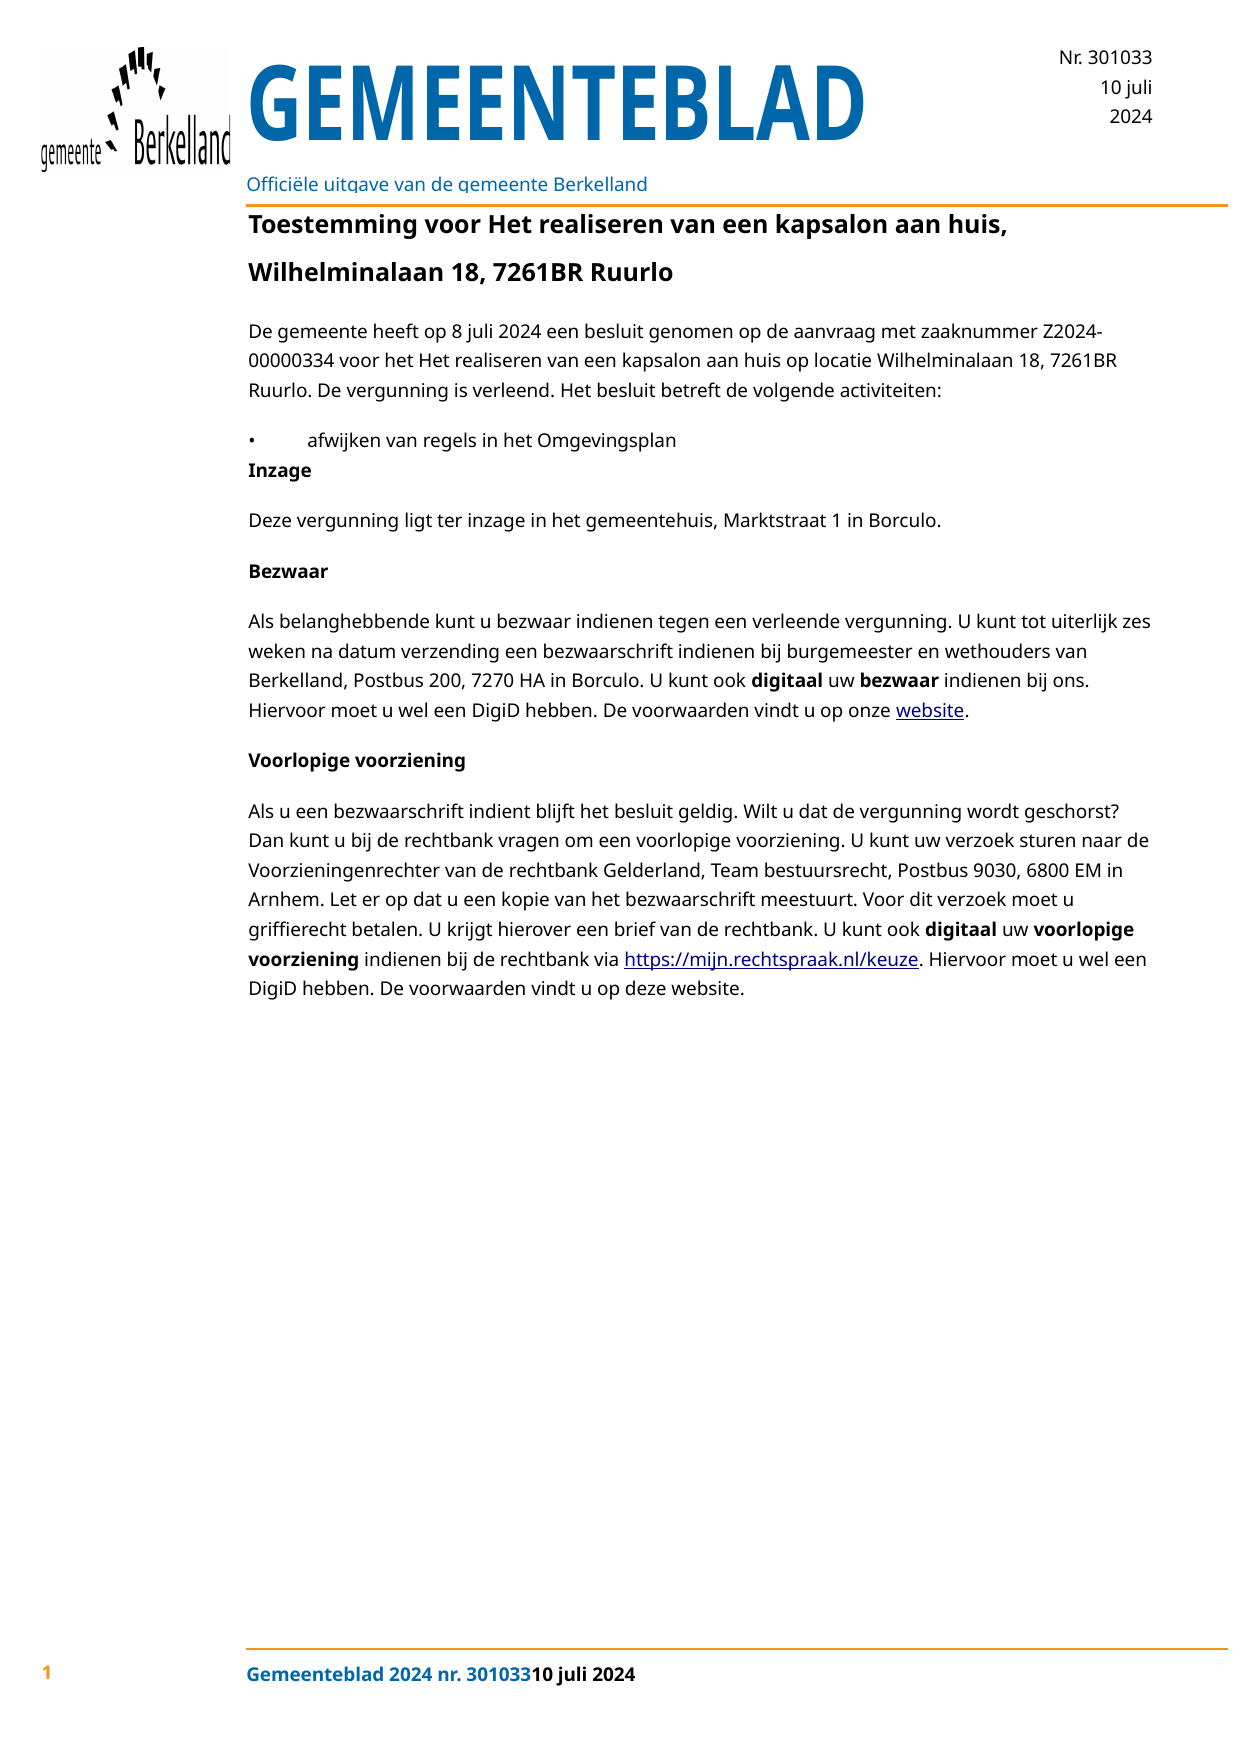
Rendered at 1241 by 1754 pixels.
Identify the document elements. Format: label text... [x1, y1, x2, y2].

list afwijken van regels in het Omgevingsplan [248, 427, 1152, 453]
text Voorlopige voorziening [248, 747, 1152, 773]
text Deze vergunning ligt ter inzage in het gemeentehuis, Marktstraat 1 in Borculo. [248, 507, 1152, 533]
text Toestemming voor Het realiseren van een kapsalon aan huis, Wilhelminalaan 18, 7261BR Ruurlo [248, 207, 1152, 288]
picture [41, 47, 231, 172]
text Inzage [248, 457, 1152, 483]
text Als belanghebbende kunt u bezwaar indienen tegen een verleende vergunning. U kunt tot uiterlijk zes weken na datum verzending een bezwaarschrift indienen bij burgemeester en wethouders van Berkelland, Postbus 200, 7270 HA in Borculo. U kunt ook digitaal uw bezwaar indienen bij ons. Hiervoor moet u wel een DigiD hebben. De voorwaarden vindt u op onze website. [248, 608, 1152, 723]
text Bezwaar [248, 558, 1152, 584]
text De gemeente heeft op 8 juli 2024 een besluit genomen op de aanvraag met zaaknummer Z2024-00000334 voor het Het realiseren van een kapsalon aan huis op locatie Wilhelminalaan 18, 7261BR Ruurlo. De vergunning is verleend. Het besluit betreft de volgende activiteiten: [248, 318, 1152, 403]
text Als u een bezwaarschrift indient blijft het besluit geldig. Wilt u dat de vergunning wordt geschorst? Dan kunt u bij de rechtbank vragen om een voorlopige voorziening. U kunt uw verzoek sturen naar de Voorzieningenrechter van de rechtbank Gelderland, Team bestuursrecht, Postbus 9030, 6800 EM in Arnhem. Let er op dat u een kopie van het bezwaarschrift meestuurt. Voor dit verzoek moet u griffierecht betalen. U krijgt hierover een brief van de rechtbank. U kunt ook digitaal uw voorlopige voorziening indienen bij de rechtbank via https://mijn.rechtspraak.nl/keuze. Hiervoor moet u wel een DigiD hebben. De voorwaarden vindt u op deze website. [248, 798, 1152, 1001]
